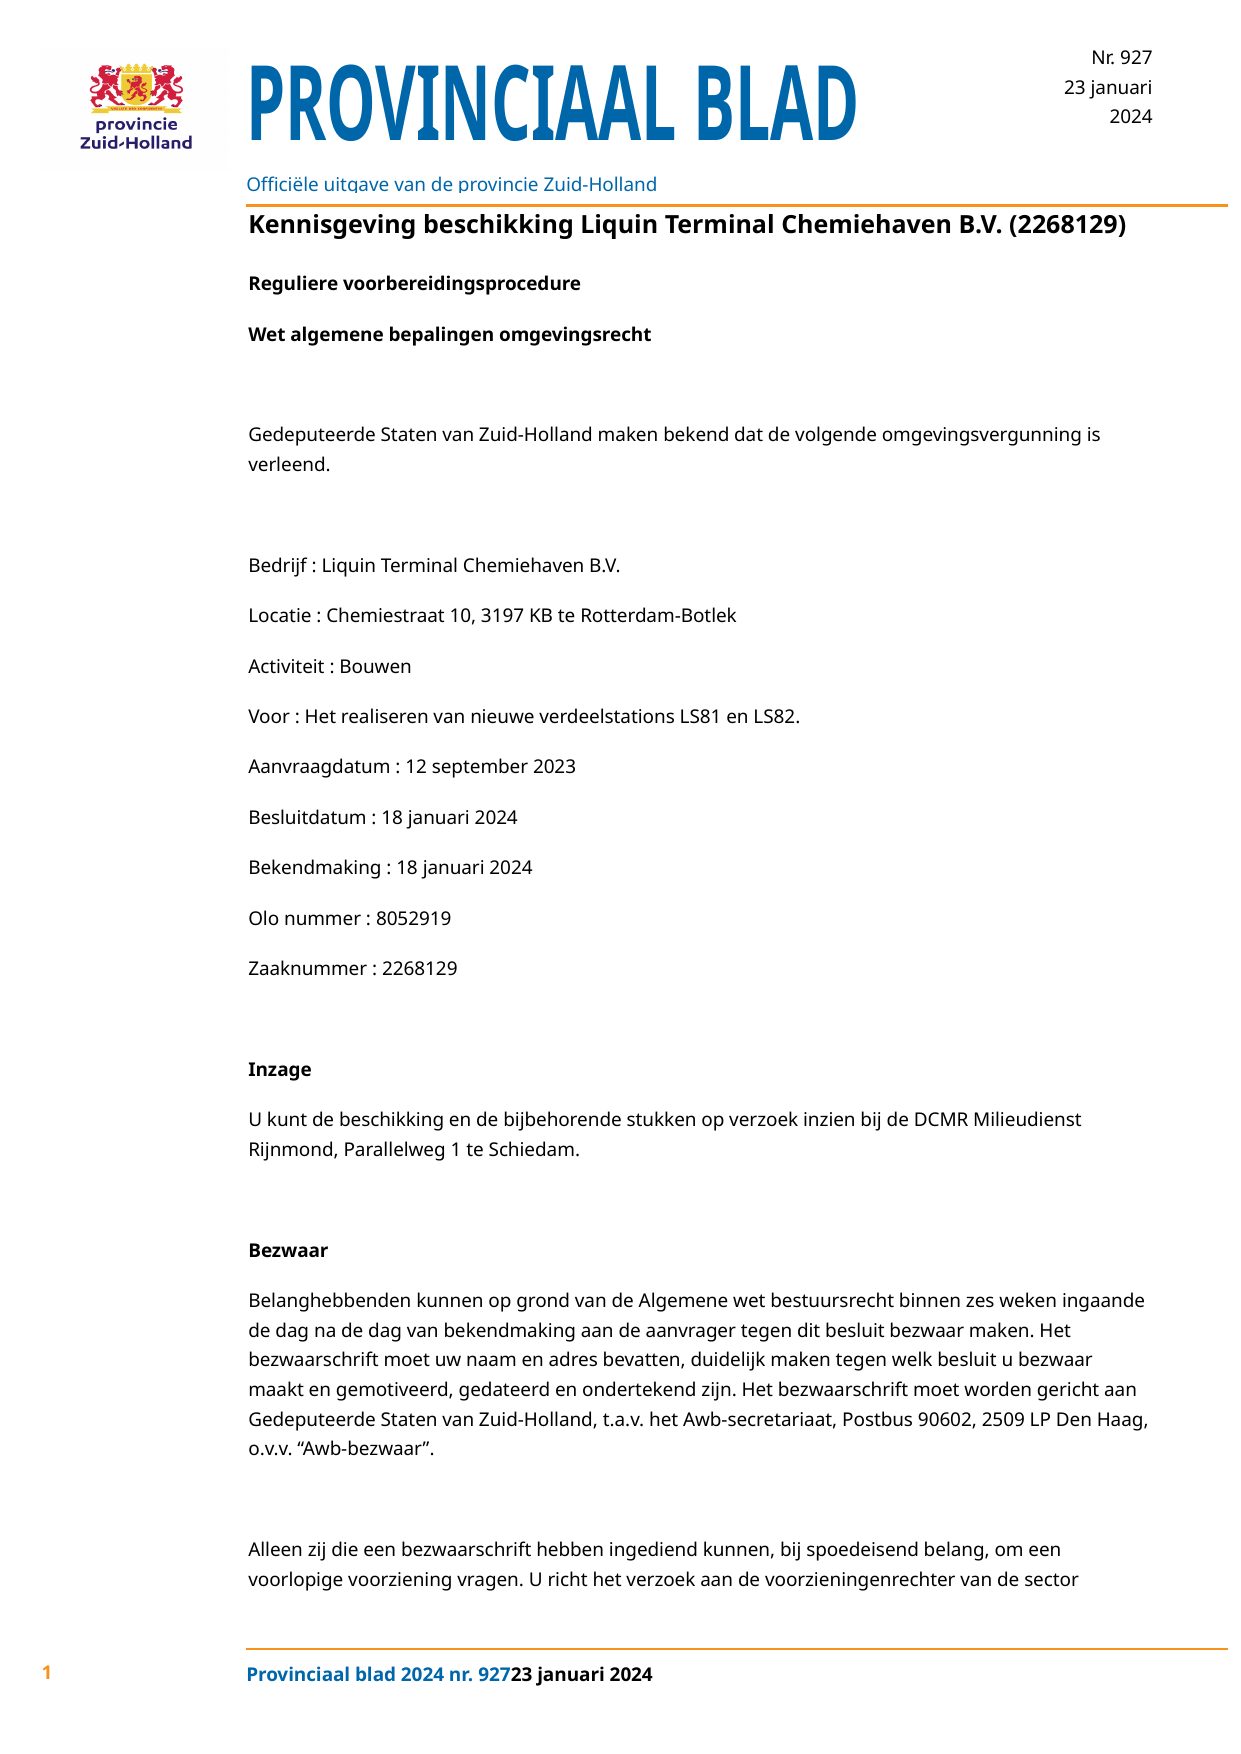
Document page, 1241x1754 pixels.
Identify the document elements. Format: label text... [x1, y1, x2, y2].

text Kennisgeving beschikking Liquin Terminal Chemiehaven B.V. (2268129) [248, 207, 1152, 241]
text Bezwaar [248, 1237, 1152, 1263]
text Wet algemene bepalingen omgevingsrecht [248, 321, 1152, 346]
text Voor : Het realiseren van nieuwe verdeelstations LS81 en LS82. [248, 703, 1152, 729]
text Belanghebbenden kunnen op grond van de Algemene wet bestuursrecht binnen zes weken ingaande de dag na de dag van bekendmaking aan de aanvrager tegen dit besluit bezwaar maken. Het bezwaarschrift moet uw naam en adres bevatten, duidelijk maken tegen welk besluit u bezwaar maakt en gemotiveerd, gedateerd en ondertekend zijn. Het bezwaarschrift moet worden gericht aan Gedeputeerde Staten van Zuid-Holland, t.a.v. het Awb-secretariaat, Postbus 90602, 2509 LP Den Haag, o.v.v. “Awb-bezwaar”. [248, 1287, 1152, 1461]
text U kunt de beschikking en de bijbehorende stukken op verzoek inzien bij de DCMR Milieudienst Rijnmond, Parallelweg 1 te Schiedam. [248, 1107, 1152, 1162]
text Activiteit : Bouwen [248, 653, 1152, 678]
text Reguliere voorbereidingsprocedure [248, 270, 1152, 296]
text Gedeputeerde Staten van Zuid-Holland maken bekend dat de volgende omgevingsvergunning is verleend. [248, 422, 1152, 477]
picture [41, 47, 231, 172]
text Inzage [248, 1056, 1152, 1082]
text Aanvraagdatum : 12 september 2023 [248, 754, 1152, 779]
text Zaaknummer : 2268129 [248, 955, 1152, 981]
text Bedrijf : Liquin Terminal Chemiehaven B.V. [248, 552, 1152, 578]
text Besluitdatum : 18 januari 2024 [248, 804, 1152, 830]
text Olo nummer : 8052919 [248, 905, 1152, 931]
text Alleen zij die een bezwaarschrift hebben ingediend kunnen, bij spoedeisend belang, om een voorlopige voorziening vragen. U richt het verzoek aan de voorzieningenrechter van de sector [248, 1536, 1152, 1591]
text Locatie : Chemiestraat 10, 3197 KB te Rotterdam-Botlek [248, 602, 1152, 628]
text Bekendmaking : 18 januari 2024 [248, 854, 1152, 880]
